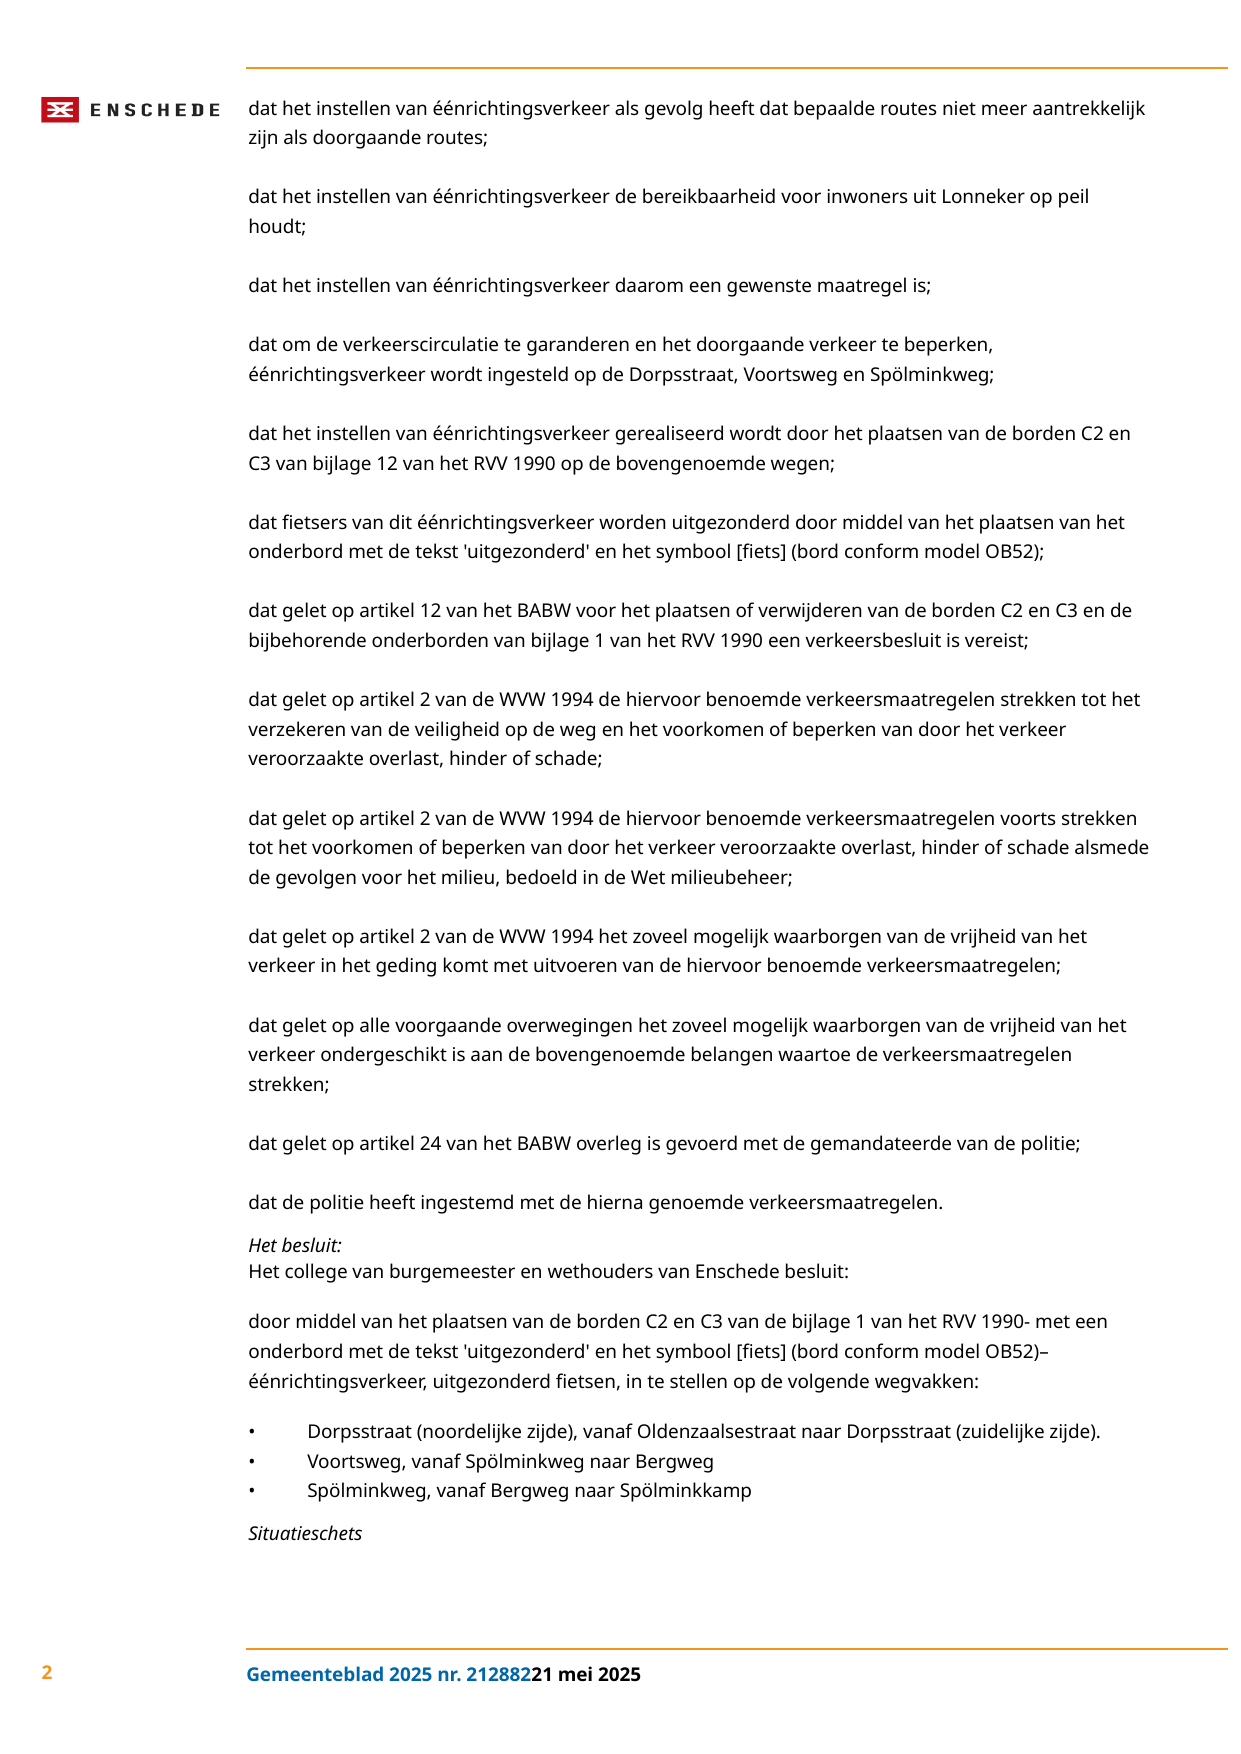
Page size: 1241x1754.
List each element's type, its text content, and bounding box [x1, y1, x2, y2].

text dat gelet op artikel 24 van het BABW overleg is gevoerd met de gemandateerde van de politie; [248, 1130, 1152, 1156]
text dat het instellen van éénrichtingsverkeer de bereikbaarheid voor inwoners uit Lonneker op peil houdt; [248, 183, 1152, 239]
text dat gelet op artikel 2 van de WVW 1994 het zoveel mogelijk waarborgen van de vrijheid van het verkeer in het geding komt met uitvoeren van de hiervoor benoemde verkeersmaatregelen; [248, 923, 1152, 978]
text dat gelet op alle voorgaande overwegingen het zoveel mogelijk waarborgen van de vrijheid van het verkeer ondergeschikt is aan de bovengenoemde belangen waartoe de verkeersmaatregelen strekken; [248, 1012, 1152, 1097]
text dat de politie heeft ingestemd met de hierna genoemde verkeersmaatregelen. [248, 1189, 1152, 1215]
list Spölminkweg, vanaf Bergweg naar Spölminkkamp [248, 1477, 1152, 1503]
text Het besluit: [248, 1232, 1152, 1258]
text dat gelet op artikel 2 van de WVW 1994 de hiervoor benoemde verkeersmaatregelen voorts strekken tot het voorkomen of beperken van door het verkeer veroorzaakte overlast, hinder of schade alsmede de gevolgen voor het milieu, bedoeld in de Wet milieubeheer; [248, 805, 1152, 890]
list Voortsweg, vanaf Spölminkweg naar Bergweg [248, 1448, 1152, 1473]
text Het college van burgemeester en wethouders van Enschede besluit: [248, 1258, 1152, 1284]
text dat gelet op artikel 2 van de WVW 1994 de hiervoor benoemde verkeersmaatregelen strekken tot het verzekeren van de veiligheid op de weg en het voorkomen of beperken van door het verkeer veroorzaakte overlast, hinder of schade; [248, 686, 1152, 771]
list Dorpsstraat (noordelijke zijde), vanaf Oldenzaalsestraat naar Dorpsstraat (zuidelijke zijde). [248, 1418, 1152, 1444]
text dat het instellen van éénrichtingsverkeer daarom een gewenste maatregel is; [248, 272, 1152, 298]
text dat om de verkeerscirculatie te garanderen en het doorgaande verkeer te beperken, éénrichtingsverkeer wordt ingesteld op de Dorpsstraat, Voortsweg en Spölminkweg; [248, 331, 1152, 387]
text door middel van het plaatsen van de borden C2 en C3 van de bijlage 1 van het RVV 1990- met een onderbord met de tekst 'uitgezonderd' en het symbool [fiets] (bord conform model OB52)– éénrichtingsverkeer, uitgezonderd fietsen, in te stellen op de volgende wegvakken: [248, 1309, 1152, 1393]
text dat het instellen van éénrichtingsverkeer gerealiseerd wordt door het plaatsen van de borden C2 en C3 van bijlage 12 van het RVV 1990 op de bovengenoemde wegen; [248, 420, 1152, 476]
text Situatieschets [248, 1521, 1152, 1546]
text dat fietsers van dit éénrichtingsverkeer worden uitgezonderd door middel van het plaatsen van het onderbord met de tekst 'uitgezonderd' en het symbool [fiets] (bord conform model OB52); [248, 509, 1152, 564]
text dat het instellen van éénrichtingsverkeer als gevolg heeft dat bepaalde routes niet meer aantrekkelijk zijn als doorgaande routes; [248, 95, 1152, 150]
picture [41, 47, 231, 172]
text dat gelet op artikel 12 van het BABW voor het plaatsen of verwijderen van de borden C2 en C3 en de bijbehorende onderborden van bijlage 1 van het RVV 1990 een verkeersbesluit is vereist; [248, 598, 1152, 653]
